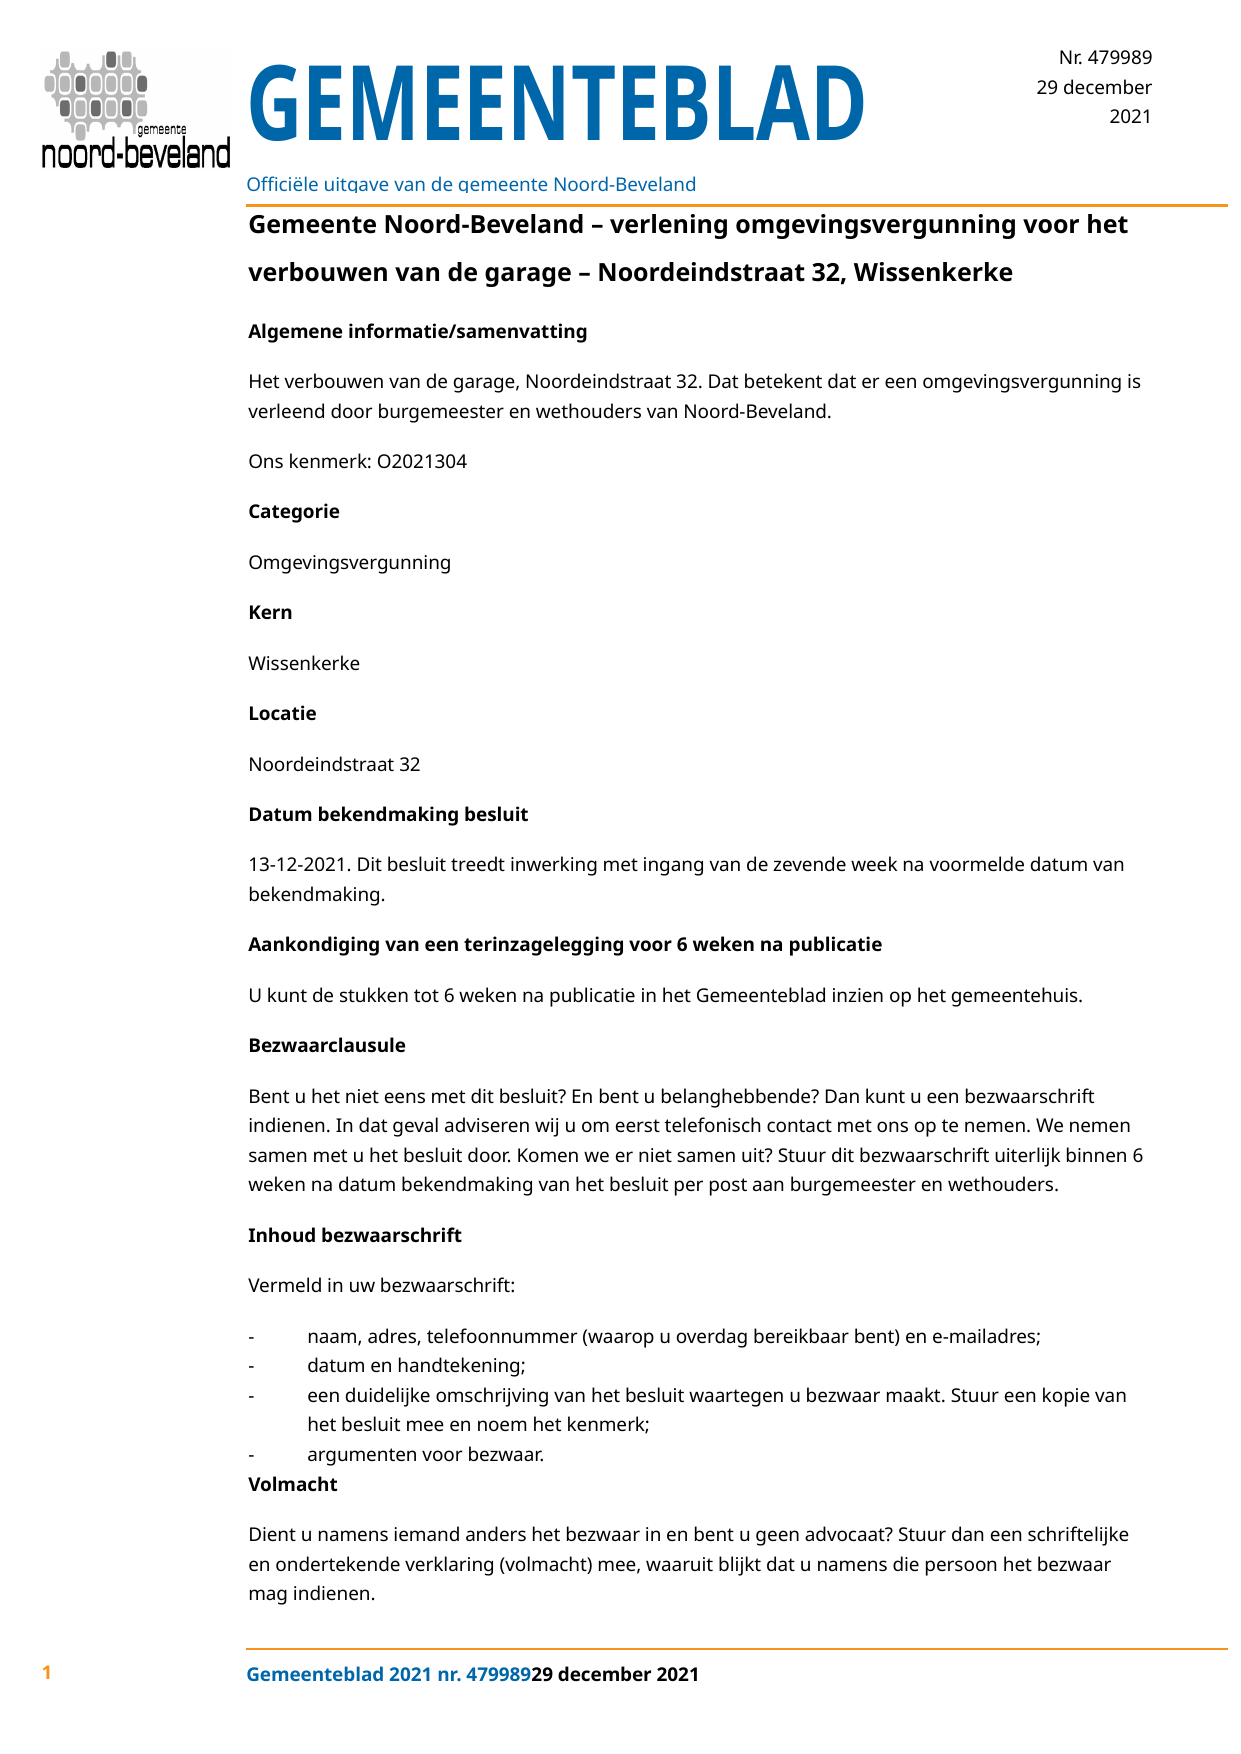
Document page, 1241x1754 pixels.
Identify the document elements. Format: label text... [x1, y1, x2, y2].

text Noordeindstraat 32 [248, 751, 1152, 777]
list datum en handtekening; [248, 1352, 1152, 1378]
text Wissenkerke [248, 650, 1152, 676]
list een duidelijke omschrijving van het besluit waartegen u bezwaar maakt. Stuur een kopie van het besluit mee en noem het kenmerk; [248, 1382, 1152, 1437]
text Algemene informatie/samenvatting [248, 318, 1152, 344]
list naam, adres, telefoonnummer (waarop u overdag bereikbaar bent) en e-mailadres; [248, 1323, 1152, 1349]
text Vermeld in uw bezwaarschrift: [248, 1272, 1152, 1298]
text Bent u het niet eens met dit besluit? En bent u belanghebbende? Dan kunt u een bezwaarschrift indienen. In dat geval adviseren wij u om eerst telefonisch contact met ons op te nemen. We nemen samen met u het besluit door. Komen we er niet samen uit? Stuur dit bezwaarschrift uiterlijk binnen 6 weken na datum bekendmaking van het besluit per post aan burgemeester en wethouders. [248, 1083, 1152, 1197]
text Bezwaarclausule [248, 1032, 1152, 1058]
text Omgevingsvergunning [248, 549, 1152, 575]
text Categorie [248, 499, 1152, 524]
text Gemeente Noord-Beveland – verlening omgevingsvergunning voor het verbouwen van de garage – Noordeindstraat 32, Wissenkerke [248, 207, 1152, 288]
text Locatie [248, 700, 1152, 726]
text 13-12-2021. Dit besluit treedt inwerking met ingang van de zevende week na voormelde datum van bekendmaking. [248, 852, 1152, 907]
text Datum bekendmaking besluit [248, 801, 1152, 827]
text Inhoud bezwaarschrift [248, 1222, 1152, 1248]
list argumenten voor bezwaar. [248, 1441, 1152, 1467]
text Het verbouwen van de garage, Noordeindstraat 32. Dat betekent dat er een omgevingsvergunning is verleend door burgemeester en wethouders van Noord-Beveland. [248, 368, 1152, 424]
text Kern [248, 599, 1152, 625]
text U kunt de stukken tot 6 weken na publicatie in het Gemeenteblad inzien op het gemeentehuis. [248, 982, 1152, 1008]
text Ons kenmerk: O2021304 [248, 448, 1152, 474]
text Volmacht [248, 1471, 1152, 1497]
picture [41, 47, 231, 172]
text Dient u namens iemand anders het bezwaar in en bent u geen advocaat? Stuur dan een schriftelijke en ondertekende verklaring (volmacht) mee, waaruit blijkt dat u namens die persoon het bezwaar mag indienen. [248, 1521, 1152, 1606]
text Aankondiging van een terinzagelegging voor 6 weken na publicatie [248, 932, 1152, 957]
